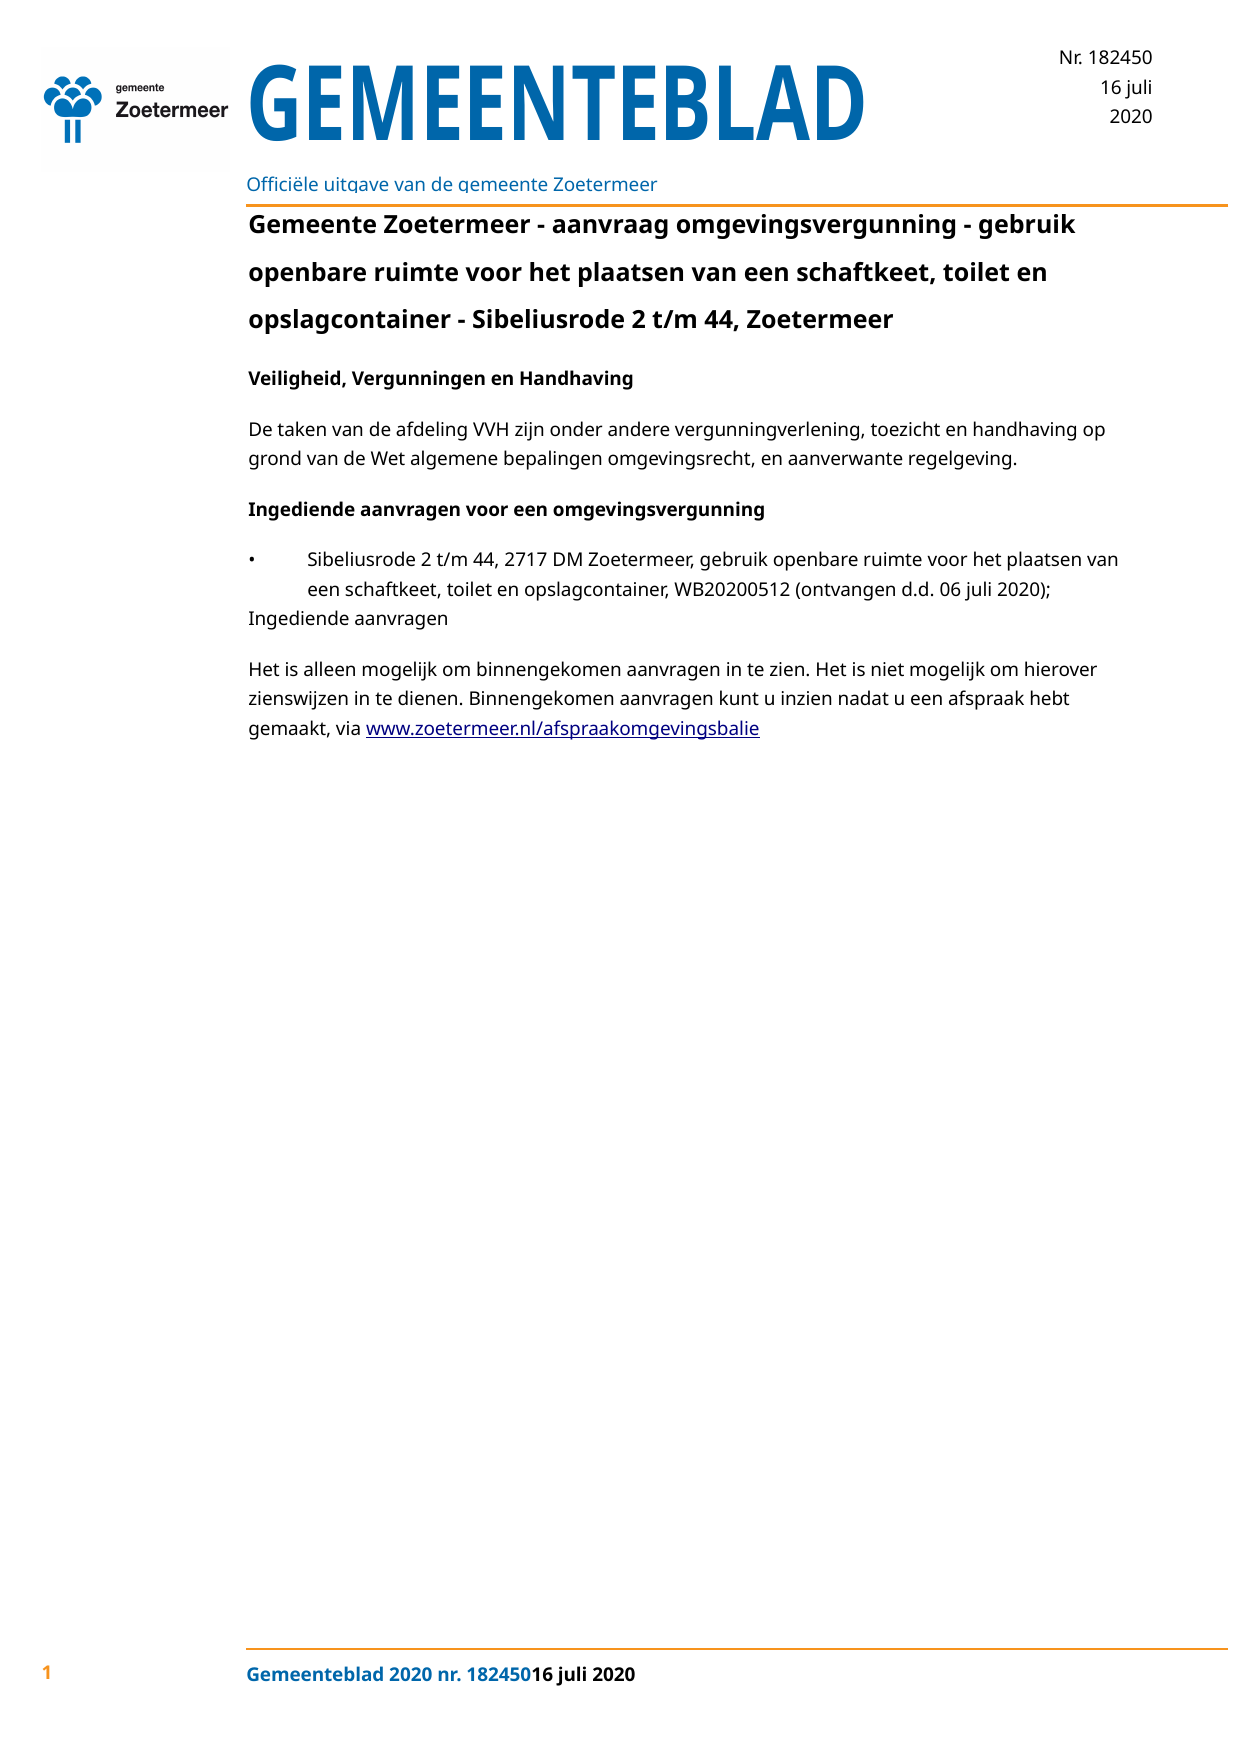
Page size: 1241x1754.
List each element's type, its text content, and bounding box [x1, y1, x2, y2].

list Sibeliusrode 2 t/m 44, 2717 DM Zoetermeer, gebruik openbare ruimte voor het plaatsen van een schaftkeet, toilet en opslagcontainer, WB20200512 (ontvangen d.d. 06 juli 2020); [248, 546, 1152, 602]
text Ingediende aanvragen voor een omgevingsvergunning [248, 496, 1152, 522]
text Ingediende aanvragen [248, 606, 1152, 631]
text Het is alleen mogelijk om binnengekomen aanvragen in te zien. Het is niet mogelijk om hierover zienswijzen in te dienen. Binnengekomen aanvragen kunt u inzien nadat u een afspraak hebt gemaakt, via www.zoetermeer.nl/afspraakomgevingsbalie [248, 656, 1152, 741]
text Gemeente Zoetermeer - aanvraag omgevingsvergunning - gebruik openbare ruimte voor het plaatsen van een schaftkeet, toilet en opslagcontainer - Sibeliusrode 2 t/m 44, Zoetermeer [248, 207, 1152, 336]
picture [41, 47, 231, 172]
text Veiligheid, Vergunningen en Handhaving [248, 366, 1152, 391]
text De taken van de afdeling VVH zijn onder andere vergunningverlening, toezicht en handhaving op grond van de Wet algemene bepalingen omgevingsrecht, en aanverwante regelgeving. [248, 416, 1152, 471]
